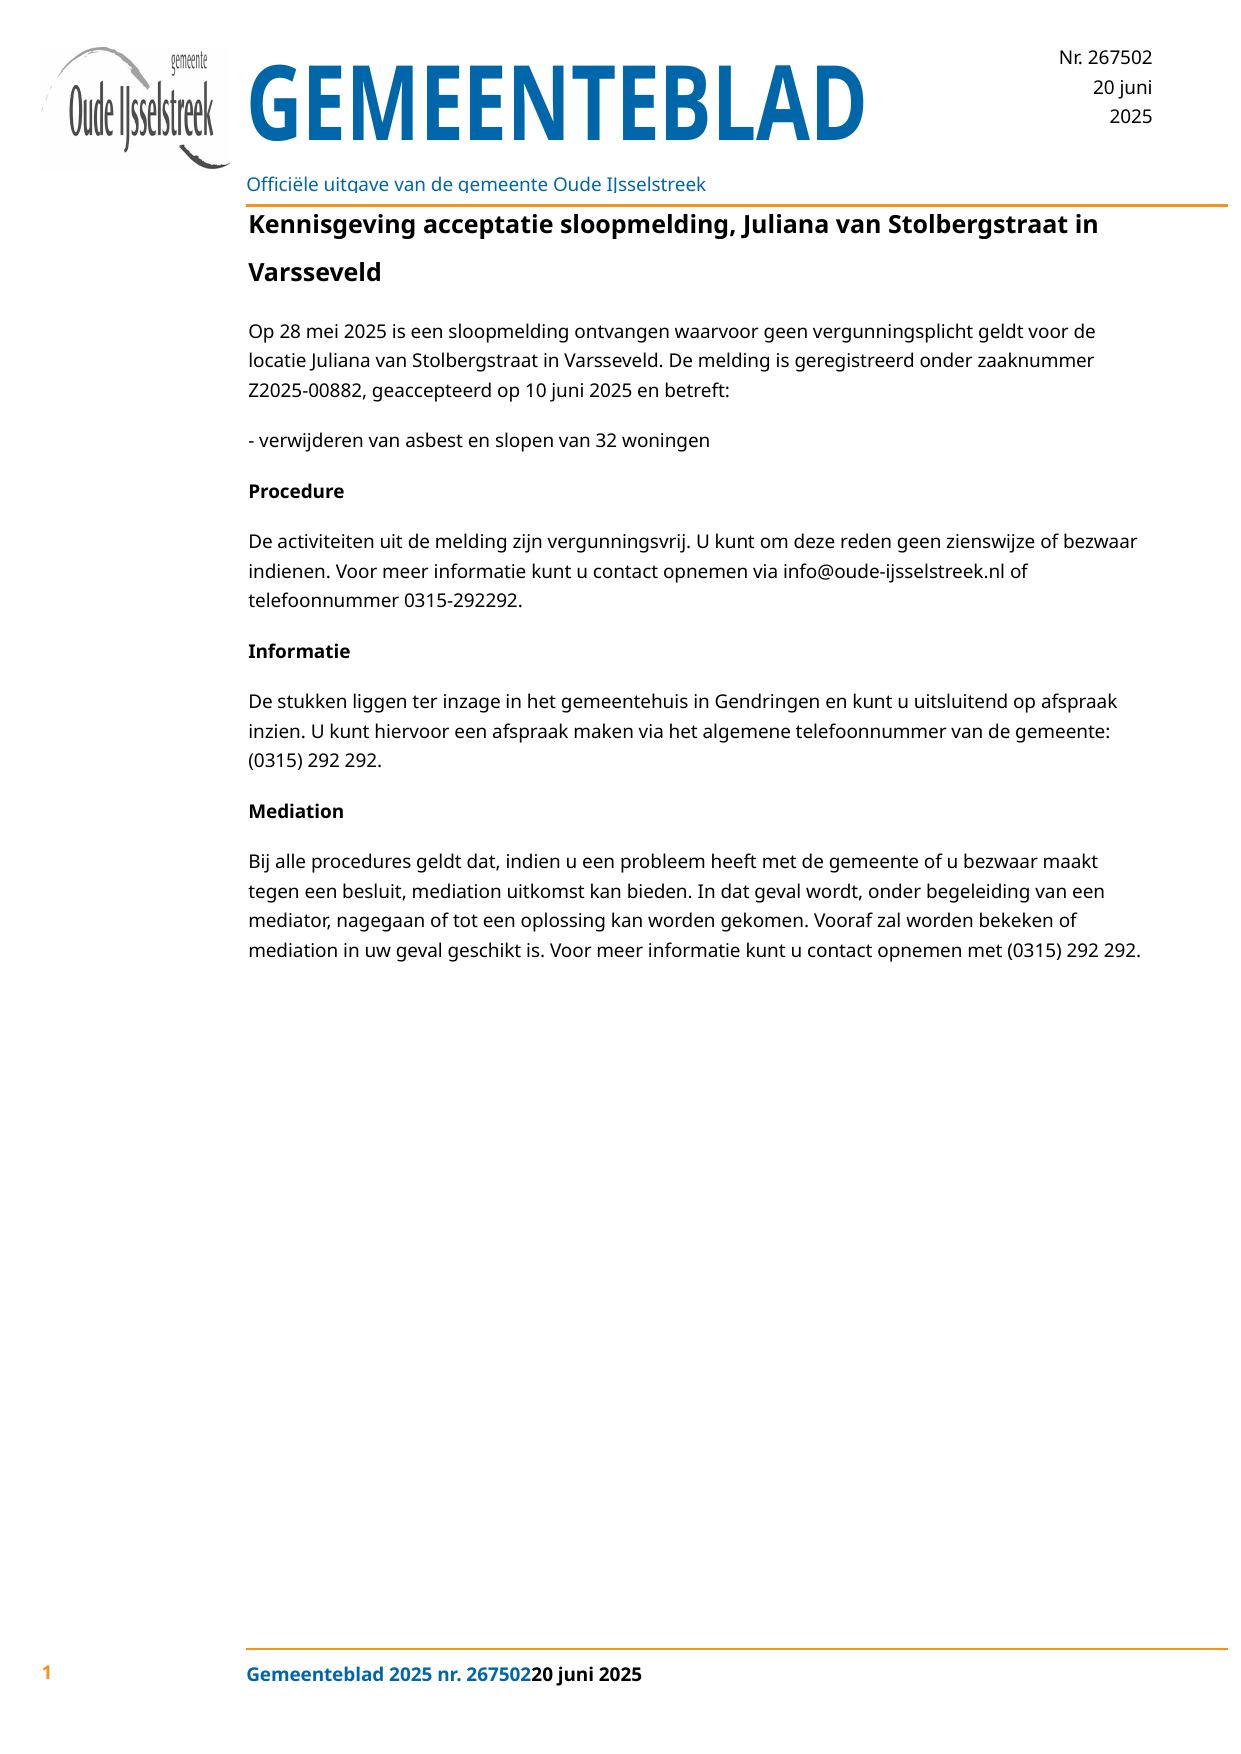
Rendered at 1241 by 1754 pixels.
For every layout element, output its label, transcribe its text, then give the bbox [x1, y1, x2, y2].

picture [41, 47, 231, 172]
text Procedure [248, 478, 1152, 504]
text Op 28 mei 2025 is een sloopmelding ontvangen waarvoor geen vergunningsplicht geldt voor de locatie Juliana van Stolbergstraat in Varsseveld. De melding is geregistreerd onder zaaknummer Z2025-00882, geaccepteerd op 10 juni 2025 en betreft: [248, 318, 1152, 403]
text Kennisgeving acceptatie sloopmelding, Juliana van Stolbergstraat in Varsseveld [248, 207, 1152, 288]
text De activiteiten uit de melding zijn vergunningsvrij. U kunt om deze reden geen zienswijze of bezwaar indienen. Voor meer informatie kunt u contact opnemen via info@oude-ijsselstreek.nl of telefoonnummer 0315-292292. [248, 528, 1152, 613]
text Mediation [248, 798, 1152, 824]
text De stukken liggen ter inzage in het gemeentehuis in Gendringen en kunt u uitsluitend op afspraak inzien. U kunt hiervoor een afspraak maken via het algemene telefoonnummer van de gemeente: (0315) 292 292. [248, 688, 1152, 773]
text Bij alle procedures geldt dat, indien u een probleem heeft met de gemeente of u bezwaar maakt tegen een besluit, mediation uitkomst kan bieden. In dat geval wordt, onder begeleiding van een mediator, nagegaan of tot een oplossing kan worden gekomen. Vooraf zal worden bekeken of mediation in uw geval geschikt is. Voor meer informatie kunt u contact opnemen met (0315) 292 292. [248, 848, 1152, 963]
text - verwijderen van asbest en slopen van 32 woningen [248, 427, 1152, 453]
text Informatie [248, 638, 1152, 664]
